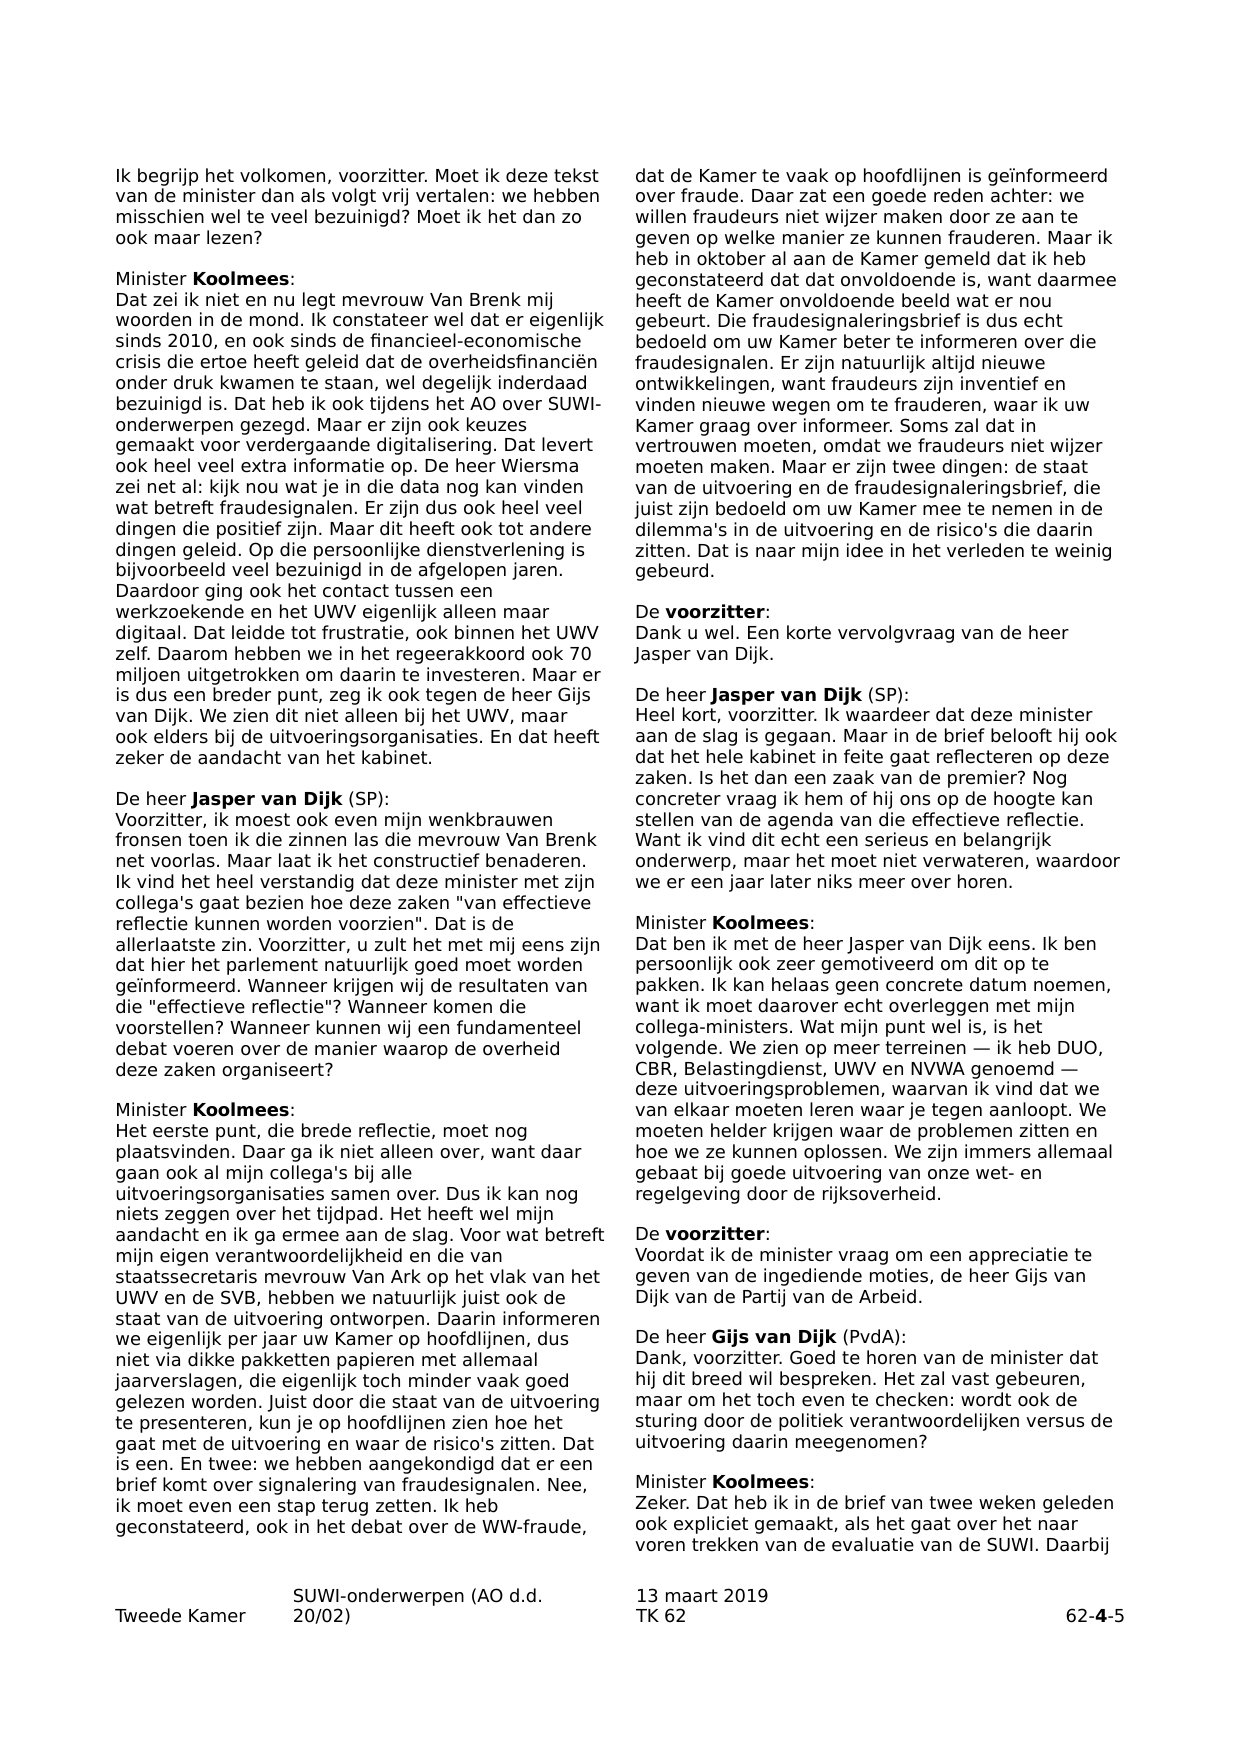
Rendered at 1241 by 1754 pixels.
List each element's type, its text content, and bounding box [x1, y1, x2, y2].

text Minister Koolmees: [115, 269, 605, 289]
text dat de Kamer te vaak op hoofdlijnen is geïnformeerd over fraude. Daar zat een goede reden achter: we willen fraudeurs niet wijzer maken door ze aan te geven op welke manier ze kunnen frauderen. Maar ik heb in oktober al aan de Kamer gemeld dat ik heb geconstateerd dat dat onvoldoende is, want daarmee heeft de Kamer onvoldoende beeld wat er nou gebeurt. Die fraudesignaleringsbrief is dus echt bedoeld om uw Kamer beter te informeren over die fraudesignalen. Er zijn natuurlijk altijd nieuwe ontwikkelingen, want fraudeurs zijn inventief en vinden nieuwe wegen om te frauderen, waar ik uw Kamer graag over informeer. Soms zal dat in vertrouwen moeten, omdat we fraudeurs niet wijzer moeten maken. Maar er zijn twee dingen: de staat van de uitvoering en de fraudesignaleringsbrief, die juist zijn bedoeld om uw Kamer mee te nemen in de dilemma's in de uitvoering en de risico's die daarin zitten. Dat is naar mijn idee in het verleden te weinig gebeurd. [635, 165, 1125, 582]
text De heer Gijs van Dijk (PvdA): [635, 1327, 1125, 1348]
text De voorzitter: [635, 602, 1125, 623]
text Zeker. Dat heb ik in de brief van twee weken geleden ook expliciet gemaakt, als het gaat over het naar voren trekken van de evaluatie van de SUWI. Daarbij [635, 1493, 1125, 1556]
text Dank u wel. Een korte vervolgvraag van de heer Jasper van Dijk. [635, 623, 1125, 664]
text Dank, voorzitter. Goed te horen van de minister dat hij dit breed wil bespreken. Het zal vast gebeuren, maar om het toch even te checken: wordt ook de sturing door de politiek verantwoordelijken versus de uitvoering daarin meegenomen? [635, 1348, 1125, 1452]
text De heer Jasper van Dijk (SP): [635, 684, 1125, 705]
text Minister Koolmees: [635, 1472, 1125, 1493]
text De heer Jasper van Dijk (SP): [115, 788, 605, 809]
text Dat zei ik niet en nu legt mevrouw Van Brenk mij woorden in de mond. Ik constateer wel dat er eigenlijk sinds 2010, en ook sinds de financieel-economische crisis die ertoe heeft geleid dat de overheidsfinanciën onder druk kwamen te staan, wel degelijk inderdaad bezuinigd is. Dat heb ik ook tijdens het AO over SUWI-onderwerpen gezegd. Maar er zijn ook keuzes gemaakt voor verdergaande digitalisering. Dat levert ook heel veel extra informatie op. De heer Wiersma zei net al: kijk nou wat je in die data nog kan vinden wat betreft fraudesignalen. Er zijn dus ook heel veel dingen die positief zijn. Maar dit heeft ook tot andere dingen geleid. Op die persoonlijke dienstverlening is bijvoorbeeld veel bezuinigd in de afgelopen jaren. Daardoor ging ook het contact tussen een werkzoekende en het UWV eigenlijk alleen maar digitaal. Dat leidde tot frustratie, ook binnen het UWV zelf. Daarom hebben we in het regeerakkoord ook 70 miljoen uitgetrokken om daarin te investeren. Maar er is dus een breder punt, zeg ik ook tegen de heer Gijs van Dijk. We zien dit niet alleen bij het UWV, maar ook elders bij de uitvoeringsorganisaties. En dat heeft zeker de aandacht van het kabinet. [115, 289, 605, 768]
text Voorzitter, ik moest ook even mijn wenkbrauwen fronsen toen ik die zinnen las die mevrouw Van Brenk net voorlas. Maar laat ik het constructief benaderen. Ik vind het heel verstandig dat deze minister met zijn collega's gaat bezien hoe deze zaken "van effectieve reflectie kunnen worden voorzien". Dat is de allerlaatste zin. Voorzitter, u zult het met mij eens zijn dat hier het parlement natuurlijk goed moet worden geïnformeerd. Wanneer krijgen wij de resultaten van die "effectieve reflectie"? Wanneer komen die voorstellen? Wanneer kunnen wij een fundamenteel debat voeren over de manier waarop de overheid deze zaken organiseert? [115, 809, 605, 1080]
text Minister Koolmees: [115, 1100, 605, 1121]
text Heel kort, voorzitter. Ik waardeer dat deze minister aan de slag is gegaan. Maar in de brief belooft hij ook dat het hele kabinet in feite gaat reflecteren op deze zaken. Is het dan een zaak van de premier? Nog concreter vraag ik hem of hij ons op de hoogte kan stellen van de agenda van die effectieve reflectie. Want ik vind dit echt een serieus en belangrijk onderwerp, maar het moet niet verwateren, waardoor we er een jaar later niks meer over horen. [635, 705, 1125, 893]
text Dat ben ik met de heer Jasper van Dijk eens. Ik ben persoonlijk ook zeer gemotiveerd om dit op te pakken. Ik kan helaas geen concrete datum noemen, want ik moet daarover echt overleggen met mijn collega-ministers. Wat mijn punt wel is, is het volgende. We zien op meer terreinen — ik heb DUO, CBR, Belastingdienst, UWV en NVWA genoemd — deze uitvoeringsproblemen, waarvan ik vind dat we van elkaar moeten leren waar je tegen aanloopt. We moeten helder krijgen waar de problemen zitten en hoe we ze kunnen oplossen. We zijn immers allemaal gebaat bij goede uitvoering van onze wet- en regelgeving door de rijksoverheid. [635, 933, 1125, 1204]
text Het eerste punt, die brede reflectie, moet nog plaatsvinden. Daar ga ik niet alleen over, want daar gaan ook al mijn collega's bij alle uitvoeringsorganisaties samen over. Dus ik kan nog niets zeggen over het tijdpad. Het heeft wel mijn aandacht en ik ga ermee aan de slag. Voor wat betreft mijn eigen verantwoordelijkheid en die van staatssecretaris mevrouw Van Ark op het vlak van het UWV en de SVB, hebben we natuurlijk juist ook de staat van de uitvoering ontworpen. Daarin informeren we eigenlijk per jaar uw Kamer op hoofdlijnen, dus niet via dikke pakketten papieren met allemaal jaarverslagen, die eigenlijk toch minder vaak goed gelezen worden. Juist door die staat van de uitvoering te presenteren, kun je op hoofdlijnen zien hoe het gaat met de uitvoering en waar de risico's zitten. Dat is een. En twee: we hebben aangekondigd dat er een brief komt over signalering van fraudesignalen. Nee, ik moet even een stap terug zetten. Ik heb geconstateerd, ook in het debat over de WW-fraude, [115, 1121, 605, 1537]
text Minister Koolmees: [635, 913, 1125, 933]
text Ik begrijp het volkomen, voorzitter. Moet ik deze tekst van de minister dan als volgt vrij vertalen: we hebben misschien wel te veel bezuinigd? Moet ik het dan zo ook maar lezen? [115, 165, 605, 249]
text De voorzitter: [635, 1224, 1125, 1245]
text Voordat ik de minister vraag om een appreciatie te geven van de ingediende moties, de heer Gijs van Dijk van de Partij van de Arbeid. [635, 1245, 1125, 1307]
